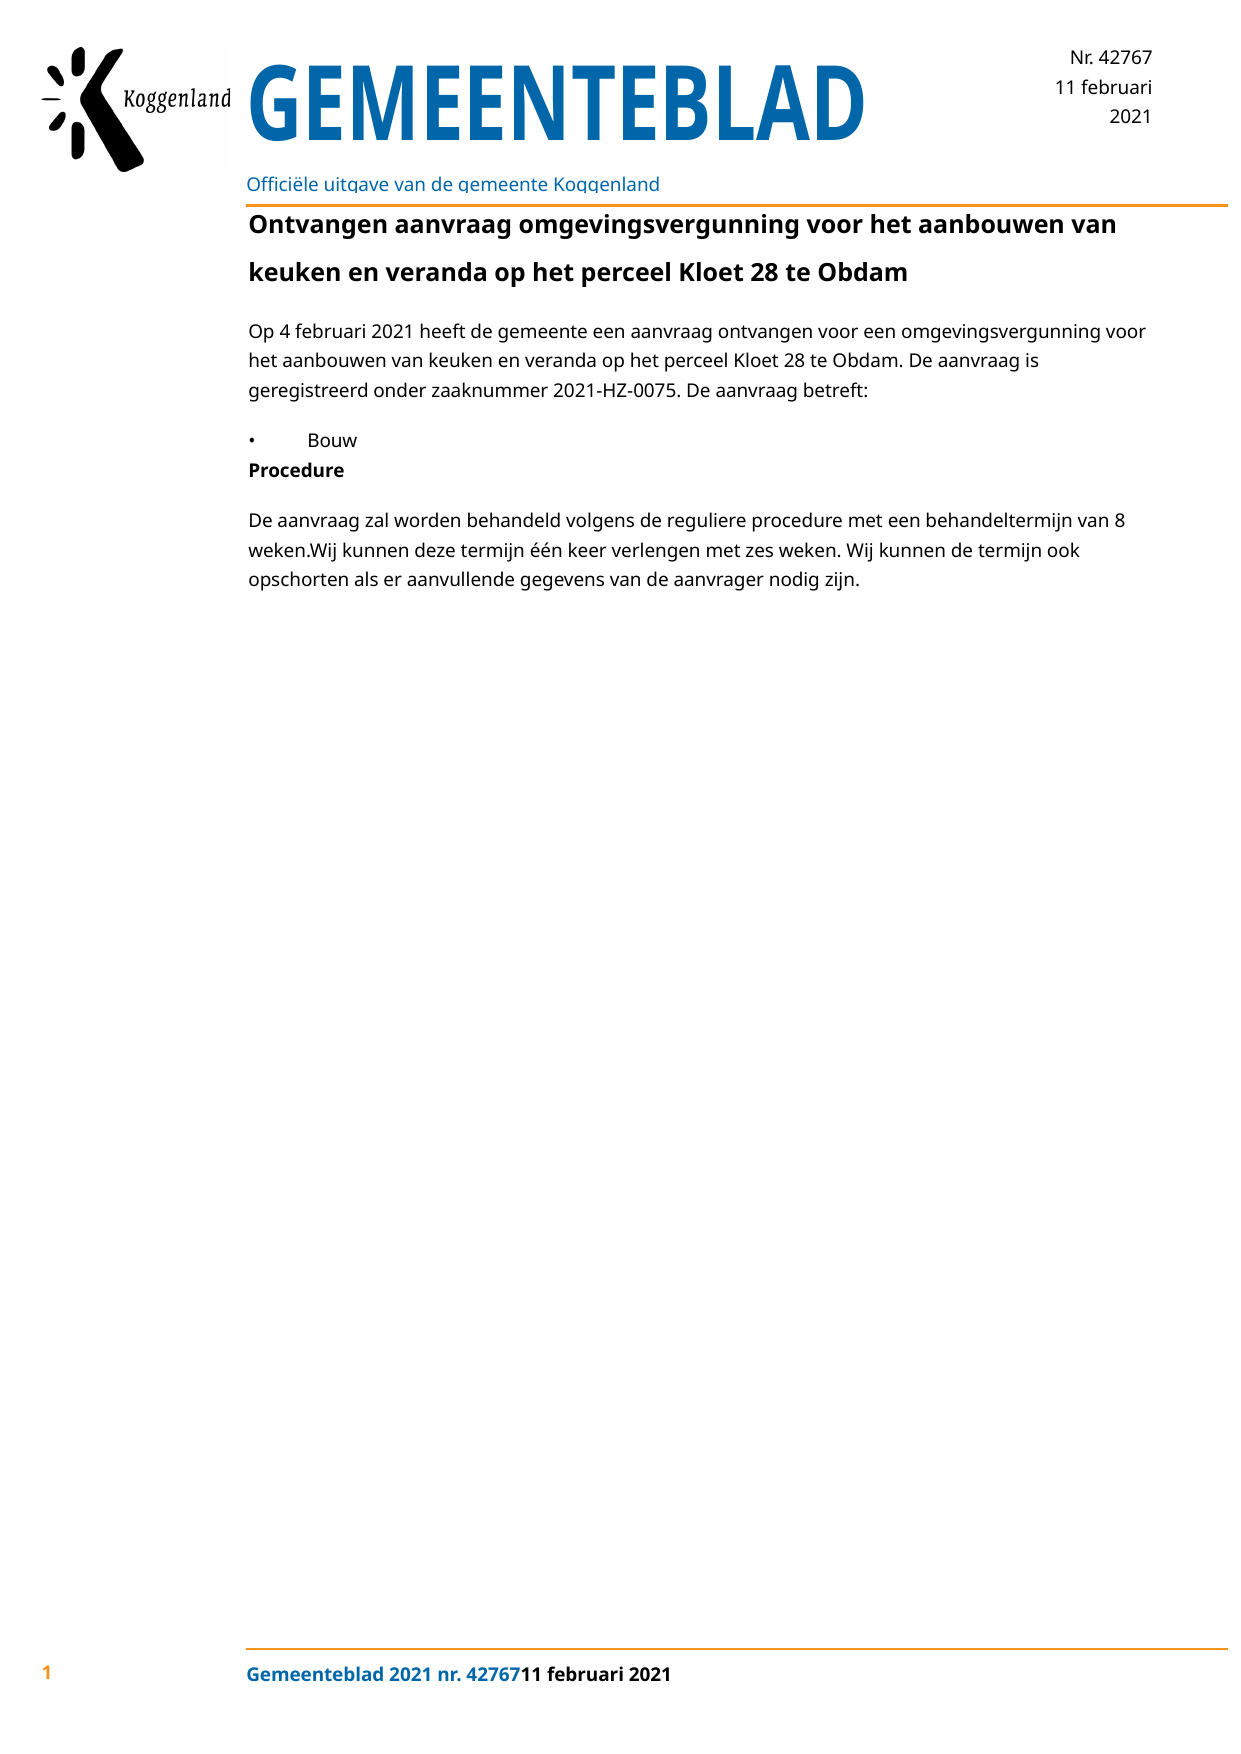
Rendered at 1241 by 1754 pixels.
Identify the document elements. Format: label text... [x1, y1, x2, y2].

picture [41, 47, 231, 172]
text Op 4 februari 2021 heeft de gemeente een aanvraag ontvangen voor een omgevingsvergunning voor het aanbouwen van keuken en veranda op het perceel Kloet 28 te Obdam. De aanvraag is geregistreerd onder zaaknummer 2021-HZ-0075. De aanvraag betreft: [248, 318, 1152, 403]
text Ontvangen aanvraag omgevingsvergunning voor het aanbouwen van keuken en veranda op het perceel Kloet 28 te Obdam [248, 207, 1152, 288]
text De aanvraag zal worden behandeld volgens de reguliere procedure met een behandeltermijn van 8 weken.Wij kunnen deze termijn één keer verlengen met zes weken. Wij kunnen de termijn ook opschorten als er aanvullende gegevens van de aanvrager nodig zijn. [248, 507, 1152, 592]
text Procedure [248, 457, 1152, 483]
list Bouw [248, 427, 1152, 453]
